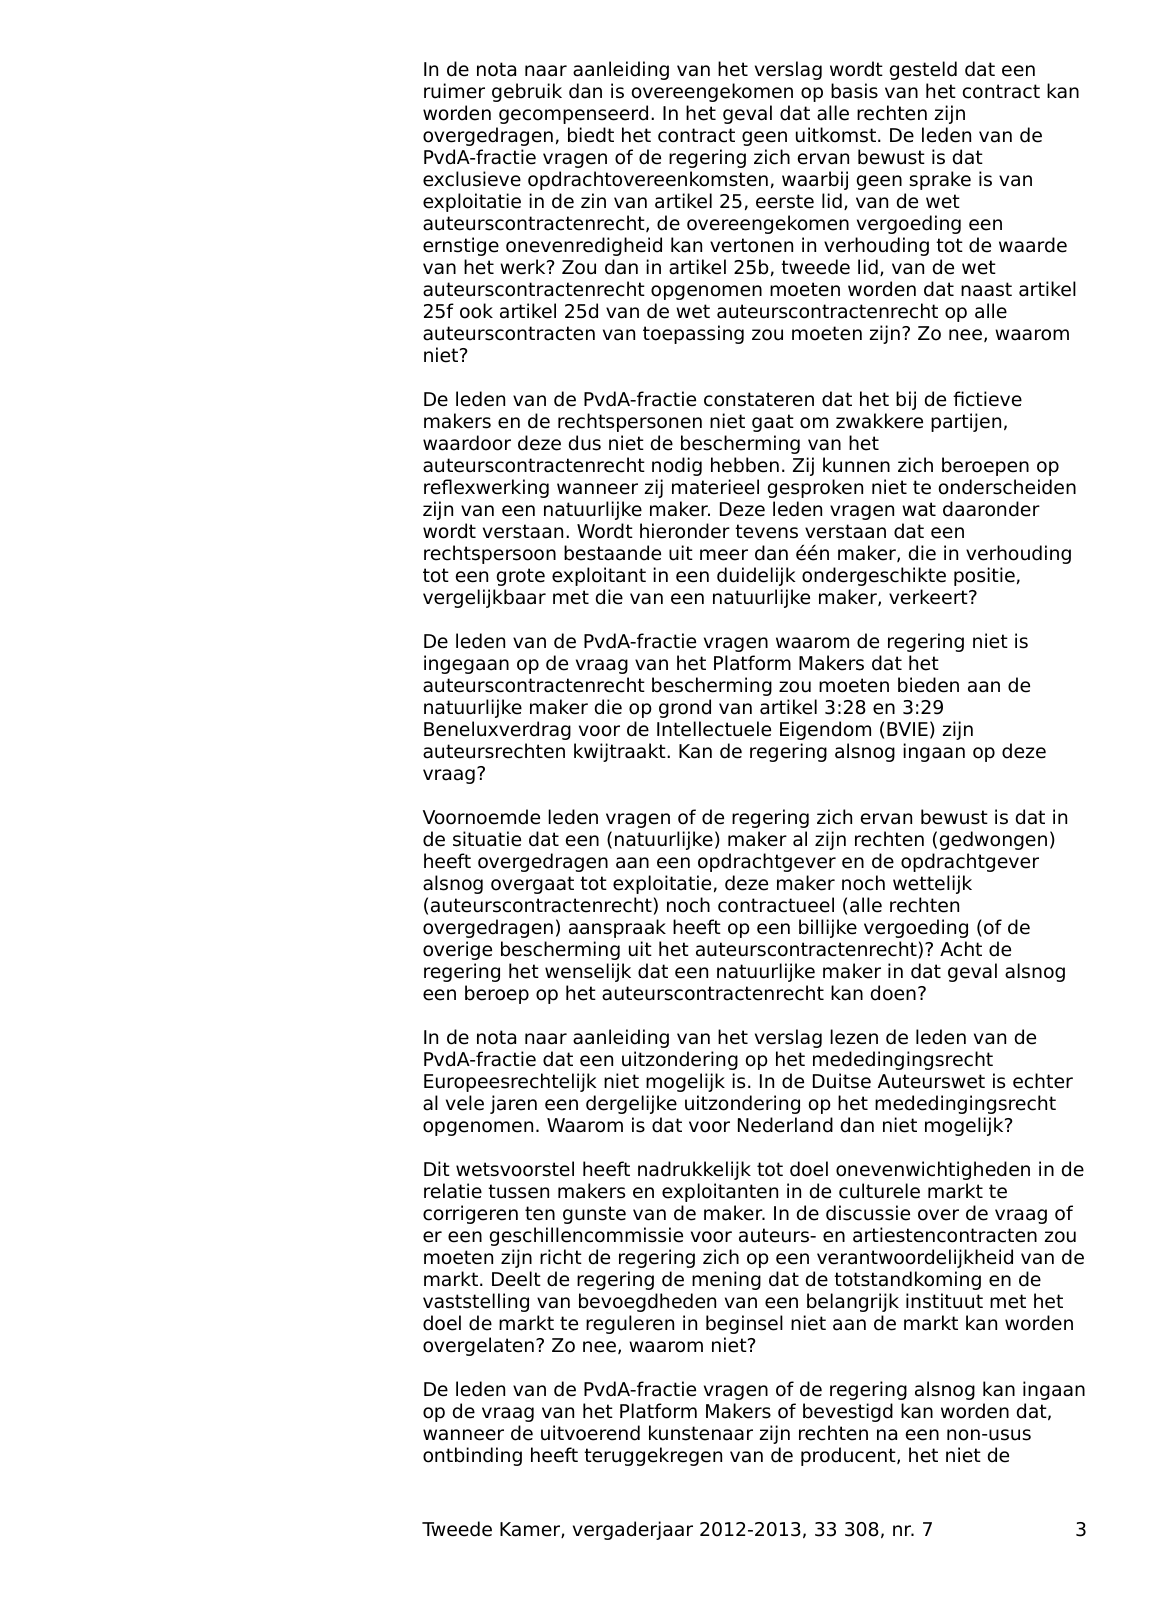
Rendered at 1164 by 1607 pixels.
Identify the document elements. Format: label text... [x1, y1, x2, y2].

text De leden van de PvdA-fractie vragen of de regering alsnog kan ingaan op de vraag van het Platform Makers of bevestigd kan worden dat, wanneer de uitvoerend kunstenaar zijn rechten na een non-usus ontbinding heeft teruggekregen van de producent, het niet de [422, 1379, 1087, 1467]
text In de nota naar aanleiding van het verslag lezen de leden van de PvdA-fractie dat een uitzondering op het mededingingsrecht Europeesrechtelijk niet mogelijk is. In de Duitse Auteurswet is echter al vele jaren een dergelijke uitzondering op het mededingingsrecht opgenomen. Waarom is dat voor Nederland dan niet mogelijk? [422, 1027, 1087, 1137]
text In de nota naar aanleiding van het verslag wordt gesteld dat een ruimer gebruik dan is overeengekomen op basis van het contract kan worden gecompenseerd. In het geval dat alle rechten zijn overgedragen, biedt het contract geen uitkomst. De leden van de PvdA-fractie vragen of de regering zich ervan bewust is dat exclusieve opdrachtovereenkomsten, waarbij geen sprake is van exploitatie in de zin van artikel 25, eerste lid, van de wet auteurscontractenrecht, de overeengekomen vergoeding een ernstige onevenredigheid kan vertonen in verhouding tot de waarde van het werk? Zou dan in artikel 25b, tweede lid, van de wet auteurscontractenrecht opgenomen moeten worden dat naast artikel 25f ook artikel 25d van de wet auteurscontractenrecht op alle auteurscontracten van toepassing zou moeten zijn? Zo nee, waarom niet? [422, 59, 1087, 367]
text Voornoemde leden vragen of de regering zich ervan bewust is dat in de situatie dat een (natuurlijke) maker al zijn rechten (gedwongen) heeft overgedragen aan een opdrachtgever en de opdrachtgever alsnog overgaat tot exploitatie, deze maker noch wettelijk (auteurscontractenrecht) noch contractueel (alle rechten overgedragen) aanspraak heeft op een billijke vergoeding (of de overige bescherming uit het auteurscontractenrecht)? Acht de regering het wenselijk dat een natuurlijke maker in dat geval alsnog een beroep op het auteurscontractenrecht kan doen? [422, 807, 1087, 1005]
text De leden van de PvdA-fractie vragen waarom de regering niet is ingegaan op de vraag van het Platform Makers dat het auteurscontractenrecht bescherming zou moeten bieden aan de natuurlijke maker die op grond van artikel 3:28 en 3:29 Beneluxverdrag voor de Intellectuele Eigendom (BVIE) zijn auteursrechten kwijtraakt. Kan de regering alsnog ingaan op deze vraag? [422, 631, 1087, 785]
text De leden van de PvdA-fractie constateren dat het bij de fictieve makers en de rechtspersonen niet gaat om zwakkere partijen, waardoor deze dus niet de bescherming van het auteurscontractenrecht nodig hebben. Zij kunnen zich beroepen op reflexwerking wanneer zij materieel gesproken niet te onderscheiden zijn van een natuurlijke maker. Deze leden vragen wat daaronder wordt verstaan. Wordt hieronder tevens verstaan dat een rechtspersoon bestaande uit meer dan één maker, die in verhouding tot een grote exploitant in een duidelijk ondergeschikte positie, vergelijkbaar met die van een natuurlijke maker, verkeert? [422, 389, 1087, 609]
text Dit wetsvoorstel heeft nadrukkelijk tot doel onevenwichtigheden in de relatie tussen makers en exploitanten in de culturele markt te corrigeren ten gunste van de maker. In de discussie over de vraag of er een geschillencommissie voor auteurs- en artiestencontracten zou moeten zijn richt de regering zich op een verantwoordelijkheid van de markt. Deelt de regering de mening dat de totstandkoming en de vaststelling van bevoegdheden van een belangrijk instituut met het doel de markt te reguleren in beginsel niet aan de markt kan worden overgelaten? Zo nee, waarom niet? [422, 1159, 1087, 1357]
